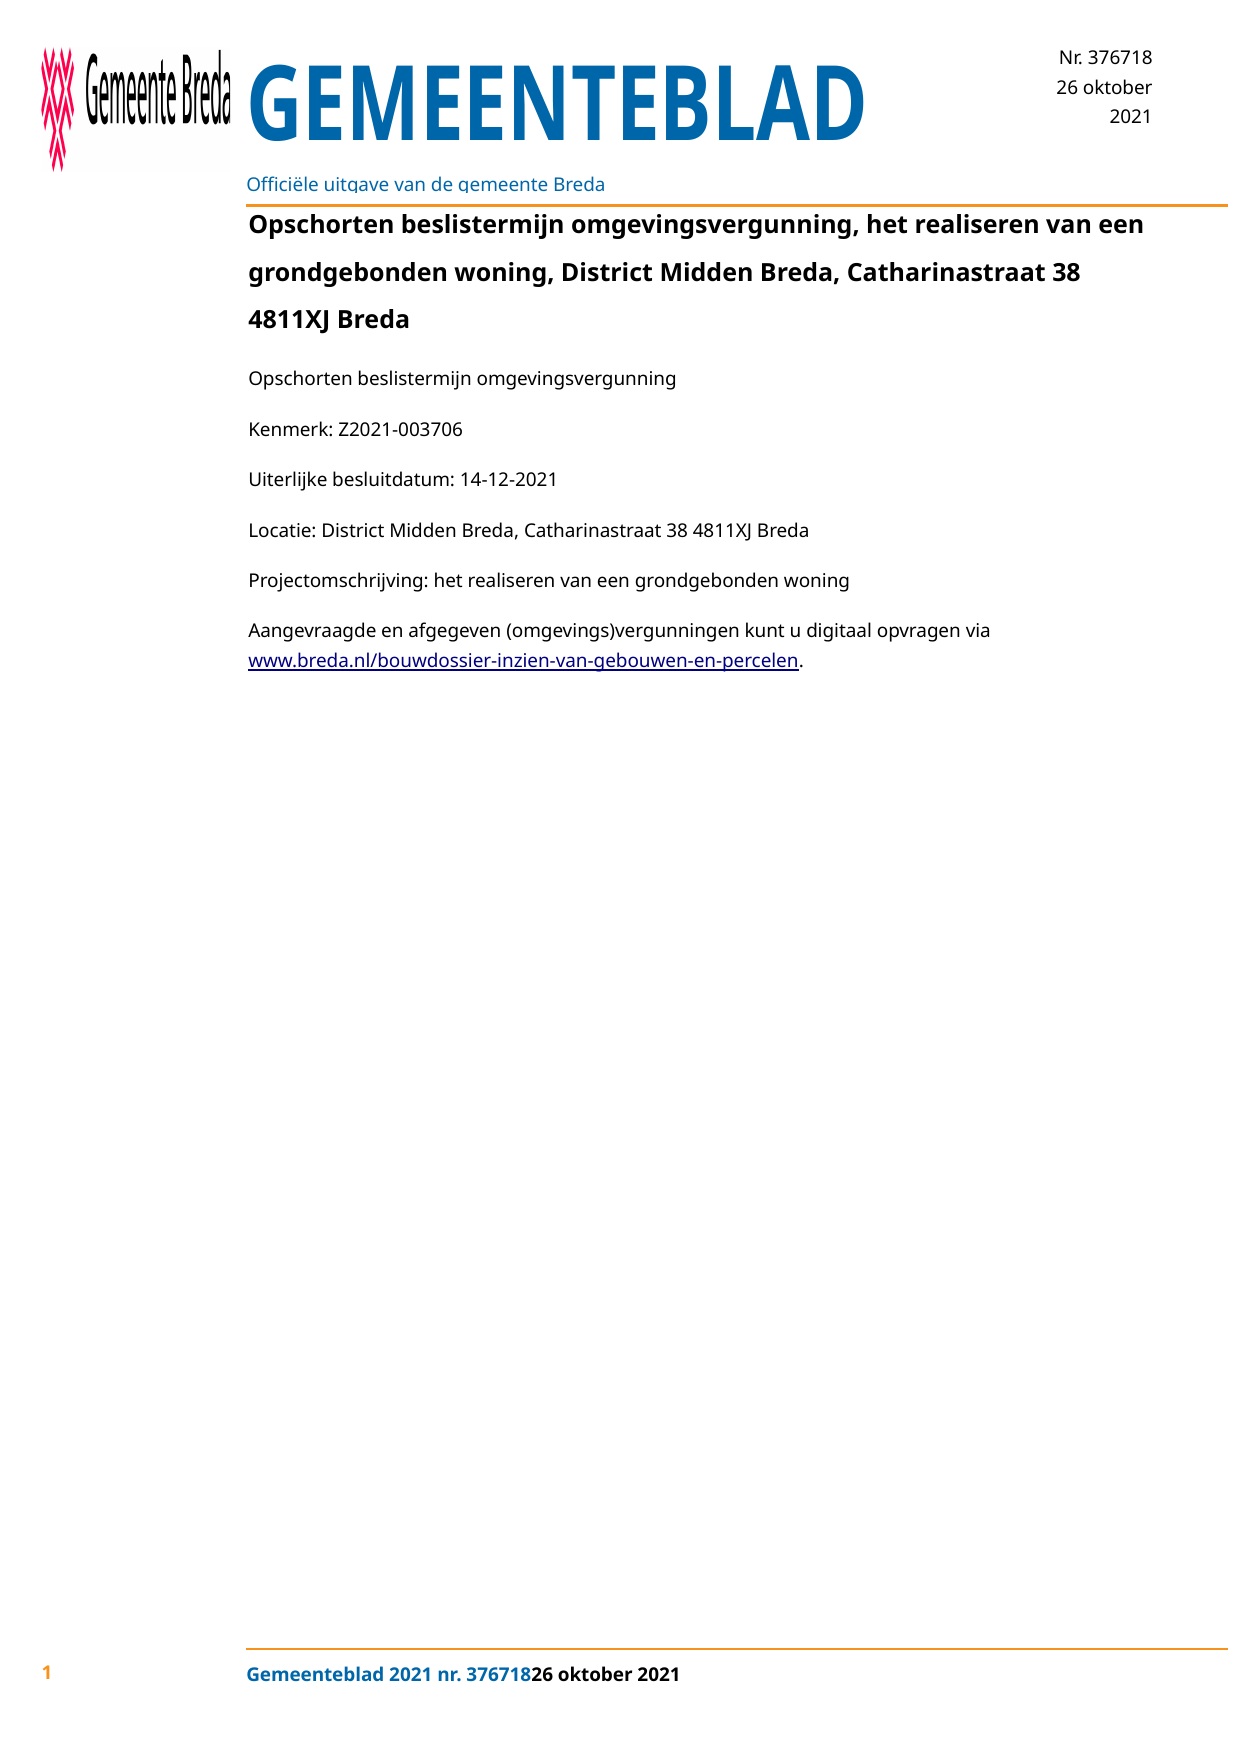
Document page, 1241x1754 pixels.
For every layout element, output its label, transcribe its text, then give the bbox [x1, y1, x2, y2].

text Uiterlijke besluitdatum: 14-12-2021 [248, 466, 1152, 492]
text Kenmerk: Z2021-003706 [248, 416, 1152, 442]
text Opschorten beslistermijn omgevingsvergunning [248, 366, 1152, 391]
text Projectomschrijving: het realiseren van een grondgebonden woning [248, 567, 1152, 593]
picture [41, 47, 231, 172]
text Aangevraagde en afgegeven (omgevings)vergunningen kunt u digitaal opvragen via www.breda.nl/bouwdossier-inzien-van-gebouwen-en-percelen. [248, 618, 1152, 673]
text Opschorten beslistermijn omgevingsvergunning, het realiseren van een grondgebonden woning, District Midden Breda, Catharinastraat 38 4811XJ Breda [248, 207, 1152, 336]
text Locatie: District Midden Breda, Catharinastraat 38 4811XJ Breda [248, 517, 1152, 542]
